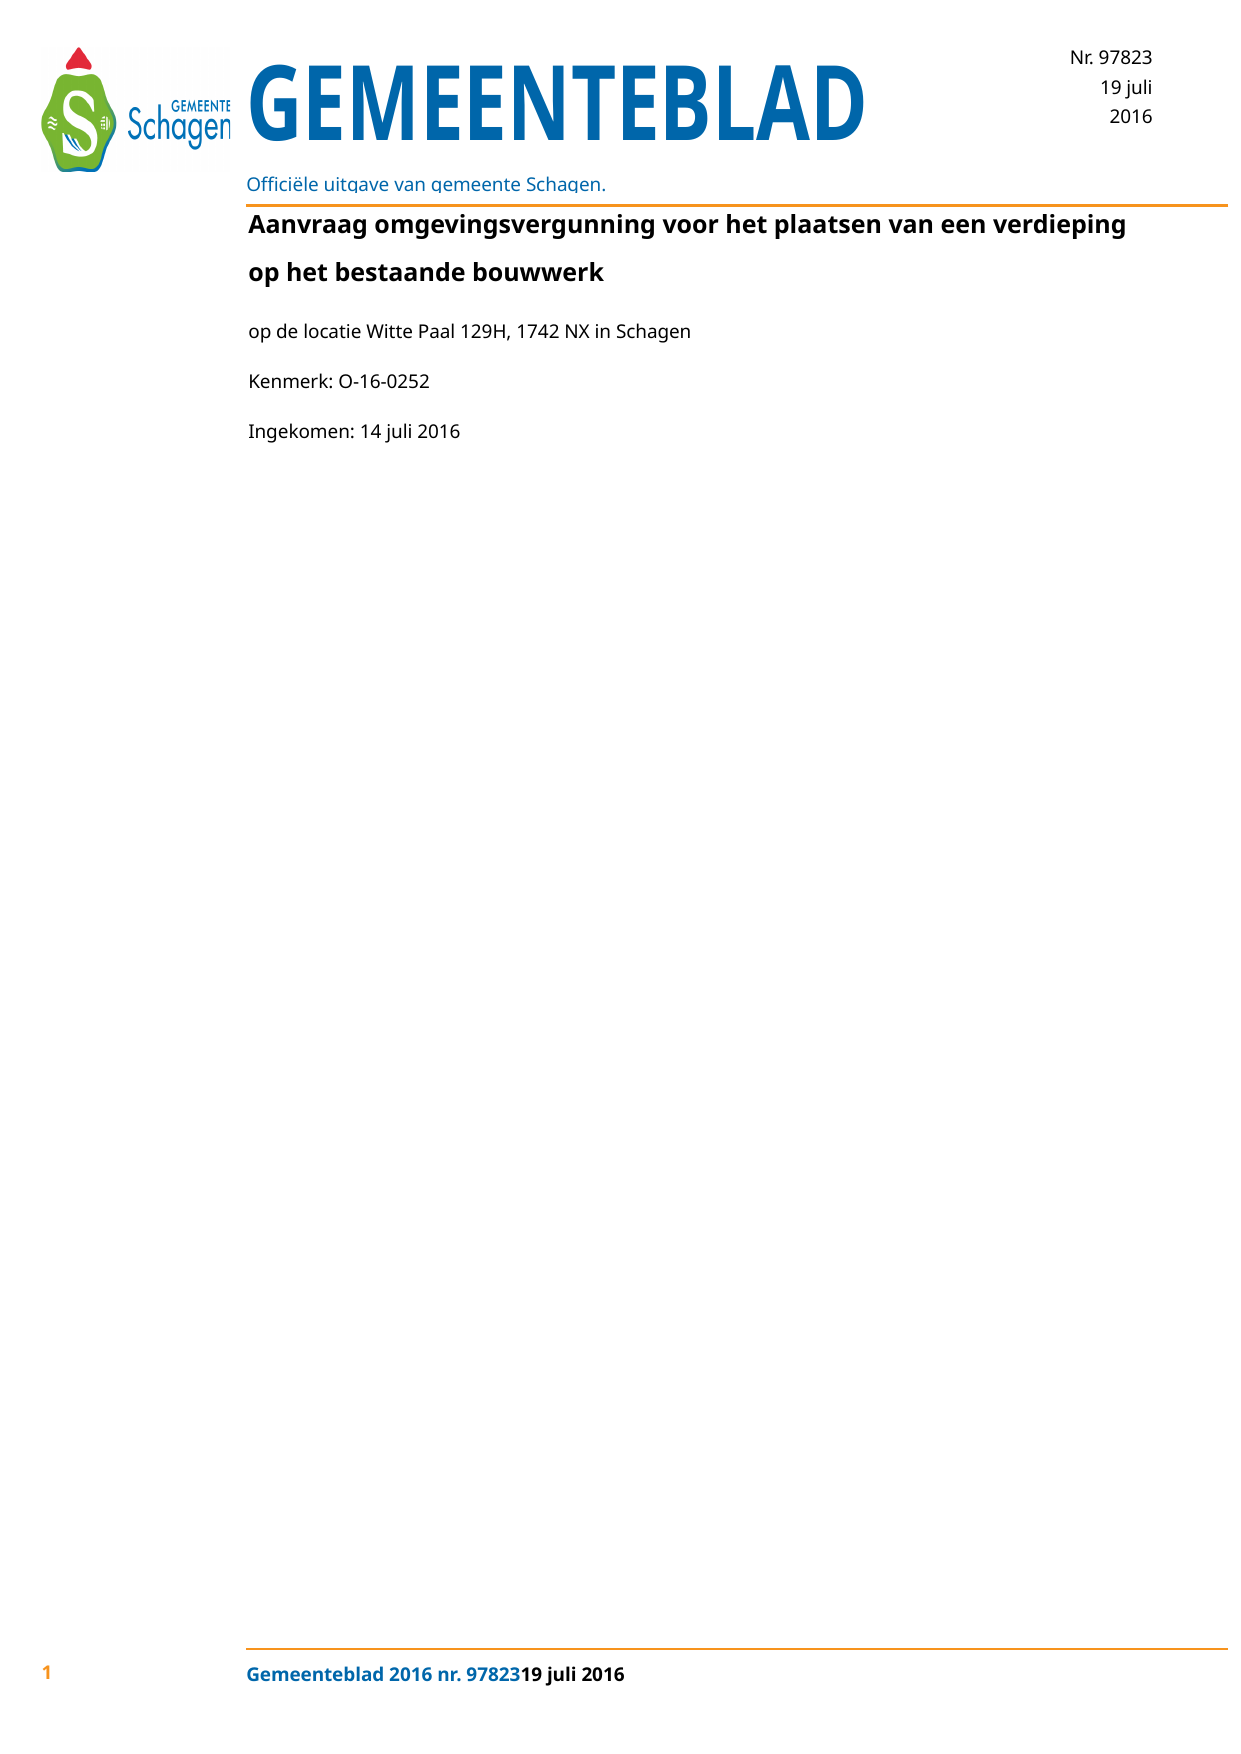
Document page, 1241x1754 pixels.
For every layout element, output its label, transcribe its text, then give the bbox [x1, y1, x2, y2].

text Kenmerk: O-16-0252 [248, 368, 1152, 394]
picture [41, 47, 231, 172]
text Aanvraag omgevingsvergunning voor het plaatsen van een verdieping op het bestaande bouwwerk [248, 207, 1152, 288]
text Ingekomen: 14 juli 2016 [248, 419, 1152, 444]
text op de locatie Witte Paal 129H, 1742 NX in Schagen [248, 318, 1152, 344]
